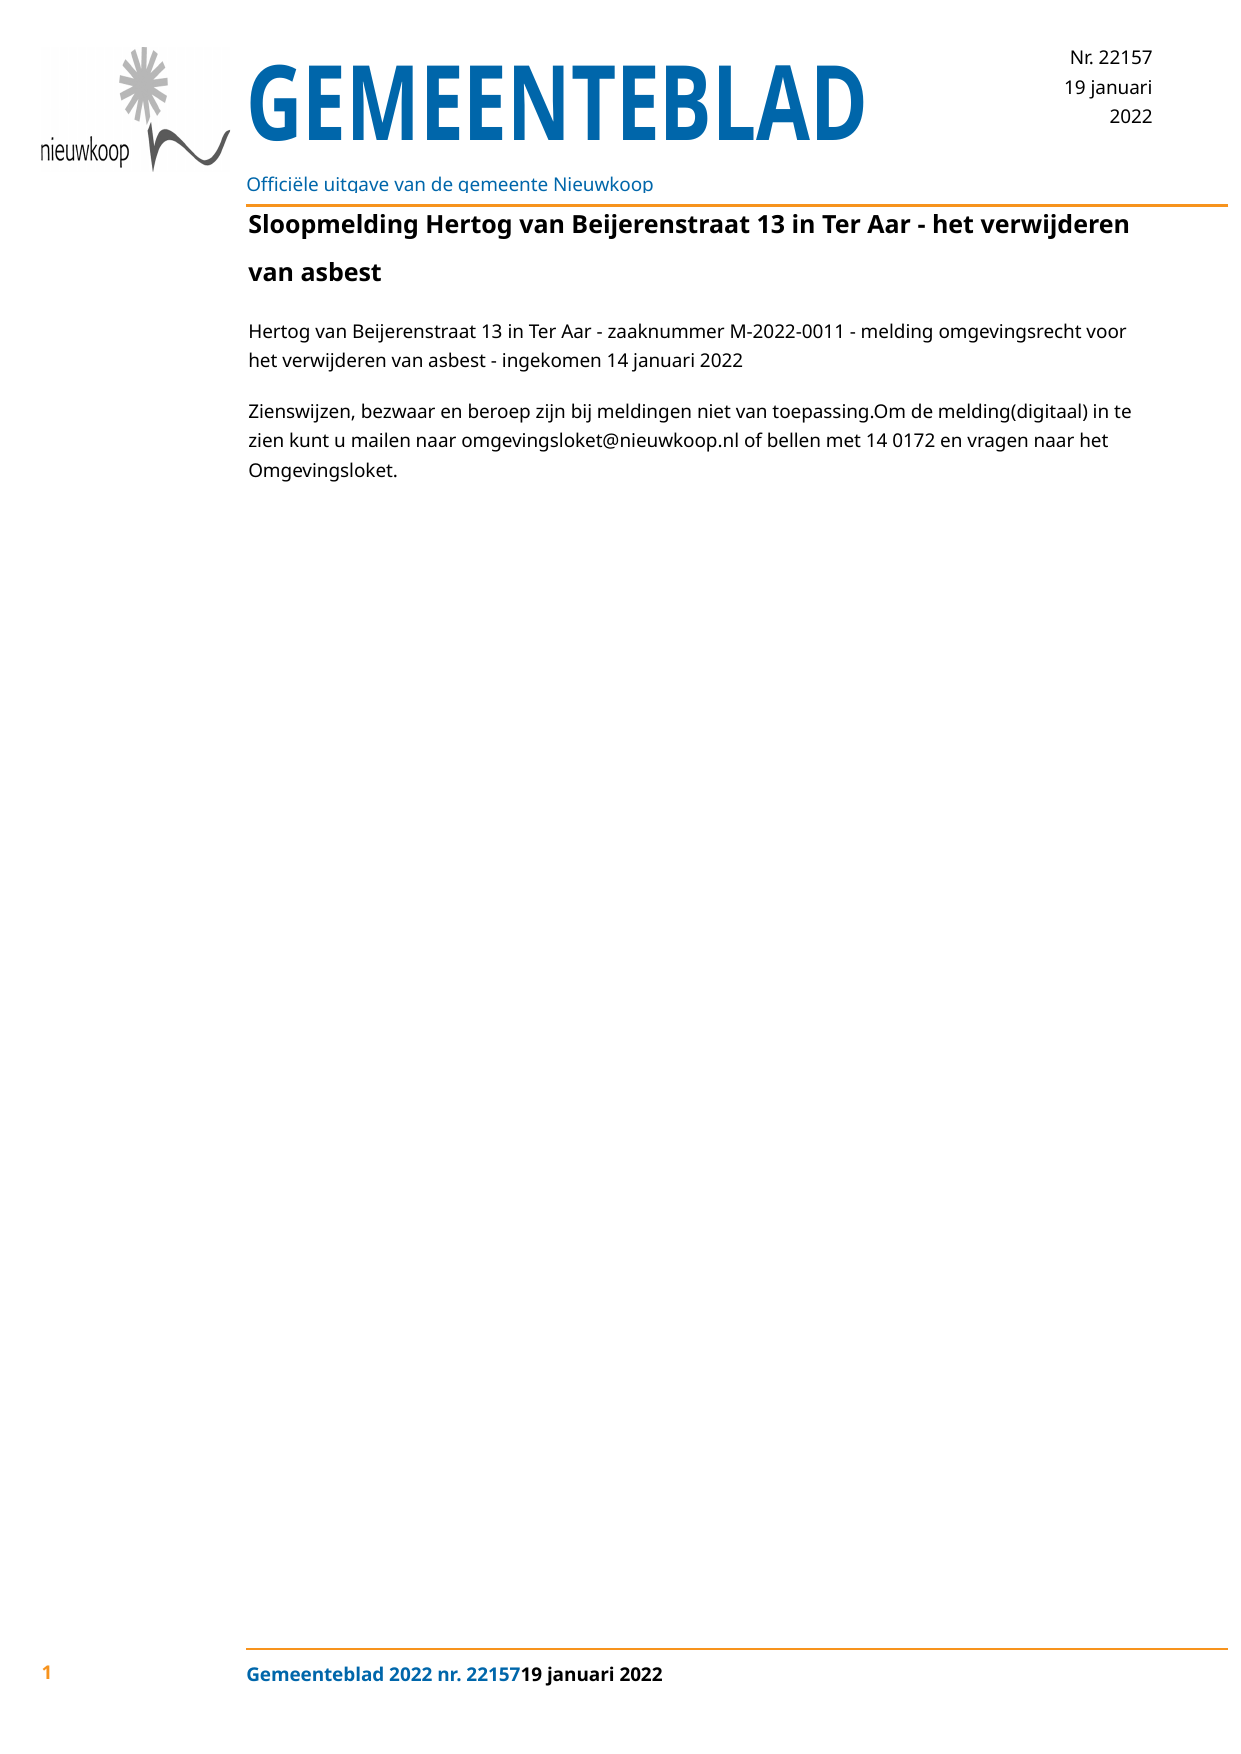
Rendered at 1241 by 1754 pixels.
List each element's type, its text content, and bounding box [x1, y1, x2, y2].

picture [41, 47, 231, 172]
text Sloopmelding Hertog van Beijerenstraat 13 in Ter Aar - het verwijderen van asbest [248, 207, 1152, 288]
text Hertog van Beijerenstraat 13 in Ter Aar - zaaknummer M-2022-0011 - melding omgevingsrecht voor het verwijderen van asbest - ingekomen 14 januari 2022 [248, 318, 1152, 373]
text Zienswijzen, bezwaar en beroep zijn bij meldingen niet van toepassing.Om de melding(digitaal) in te zien kunt u mailen naar omgevingsloket@nieuwkoop.nl of bellen met 14 0172 en vragen naar het Omgevingsloket. [248, 398, 1152, 483]
